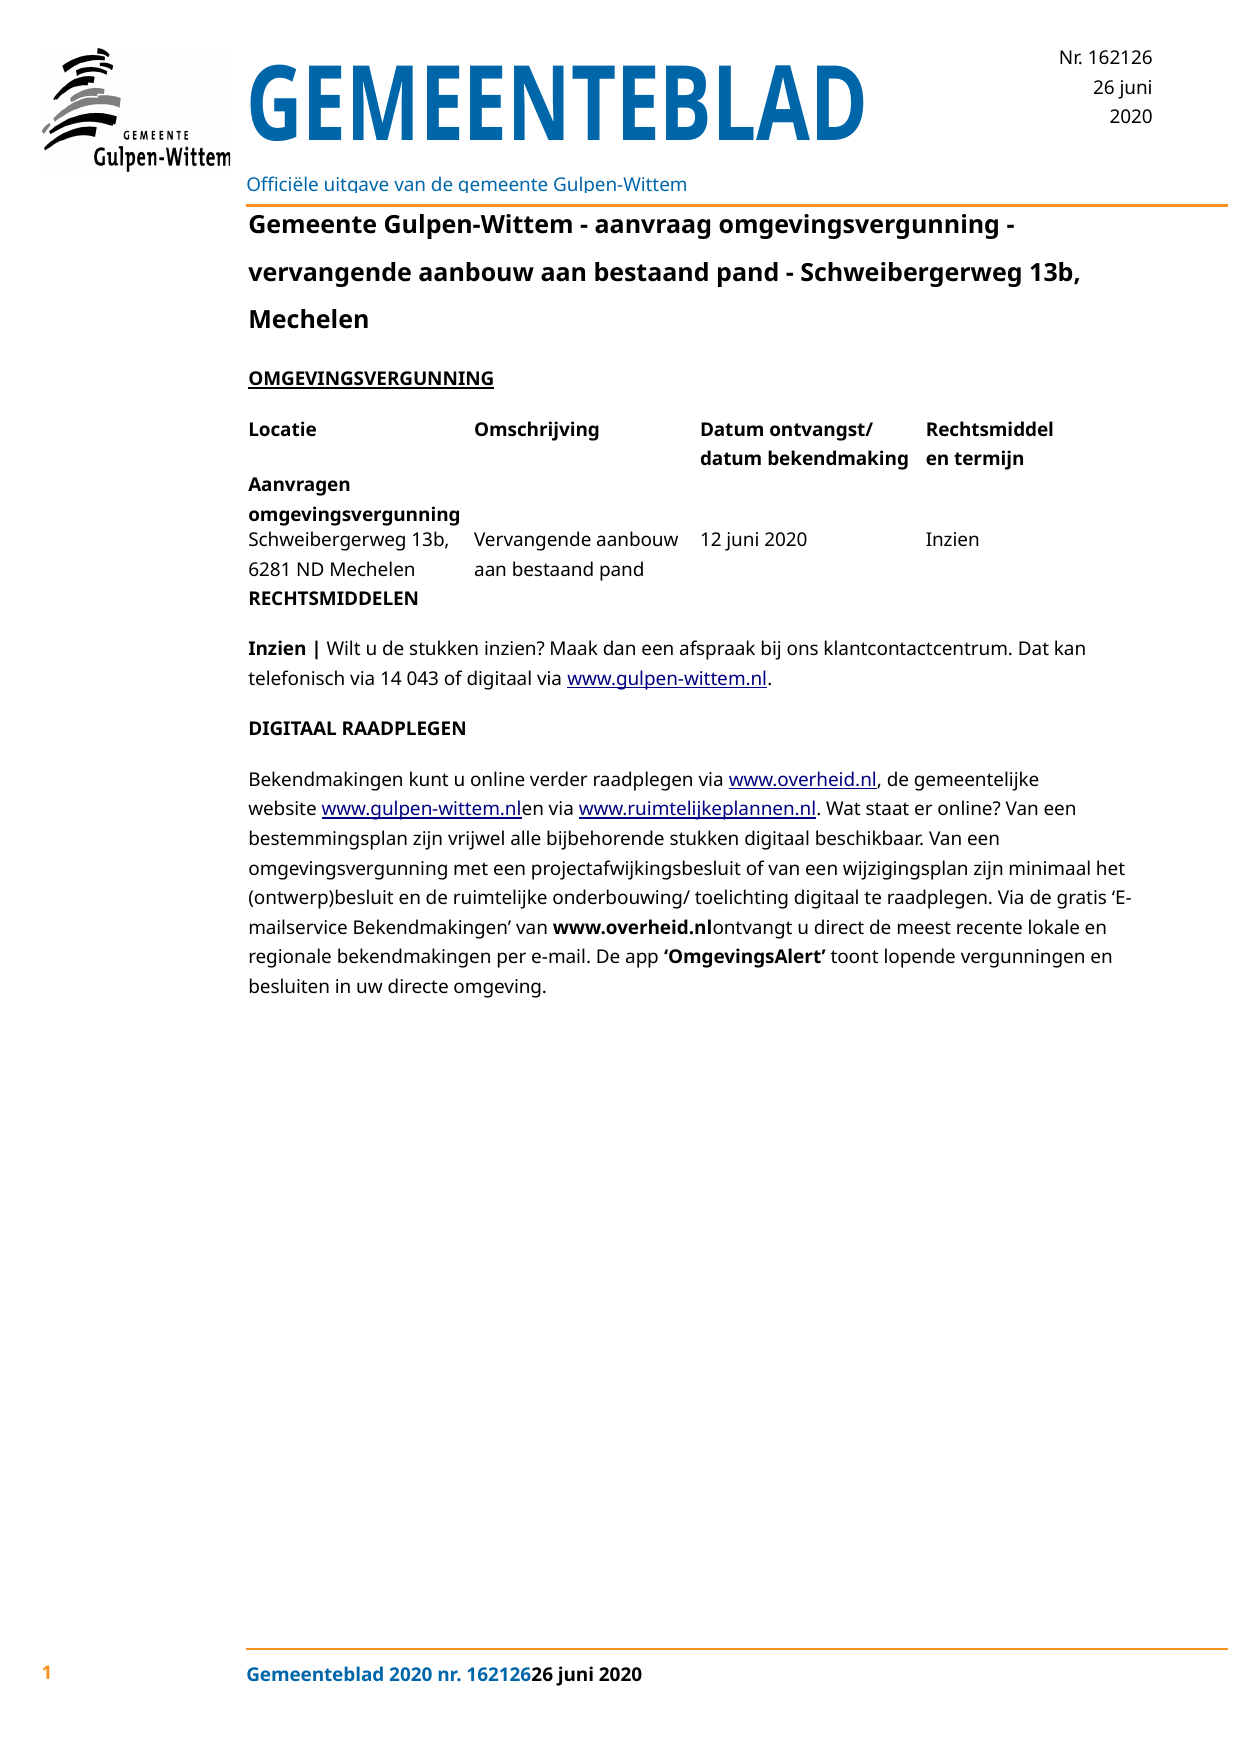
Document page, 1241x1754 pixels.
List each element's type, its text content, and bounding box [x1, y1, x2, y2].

table_header Omschrijving [474, 416, 700, 471]
text DIGITAAL RAADPLEGEN [248, 716, 1152, 741]
text Gemeente Gulpen-Wittem - aanvraag omgevingsvergunning - vervangende aanbouw aan bestaand pand - Schweibergerweg 13b, Mechelen [248, 207, 1152, 336]
text RECHTSMIDDELEN [248, 585, 1152, 611]
picture [41, 47, 231, 172]
text Inzien | Wilt u de stukken inzien? Maak dan een afspraak bij ons klantcontactcentrum. Dat kan telefonisch via 14 043 of digitaal via www.gulpen-wittem.nl. [248, 636, 1152, 691]
table_cell Vervangende aanbouw aan bestaand pand [474, 527, 700, 582]
table_cell [926, 471, 1152, 527]
table_cell Inzien [926, 527, 1152, 582]
table_header Rechtsmiddel en termijn [926, 416, 1152, 471]
text Bekendmakingen kunt u online verder raadplegen via www.overheid.nl, de gemeentelijke website www.gulpen-wittem.nlen via www.ruimtelijkeplannen.nl. Wat staat er online? Van een bestemmingsplan zijn vrijwel alle bijbehorende stukken digitaal beschikbaar. Van een omgevingsvergunning met een projectafwijkingsbesluit of van een wijzigingsplan zijn minimaal het (ontwerp)besluit en de ruimtelijke onderbouwing/ toelichting digitaal te raadplegen. Via de gratis ‘E-mailservice Bekendmakingen’ van www.overheid.nlontvangt u direct de meest recente lokale en regionale bekendmakingen per e-mail. De app ‘OmgevingsAlert’ toont lopende vergunningen en besluiten in uw directe omgeving. [248, 766, 1152, 999]
table_cell [700, 471, 926, 527]
table_header Datum ontvangst/ datum bekendmaking [700, 416, 926, 471]
table_cell Schweibergerweg 13b, 6281 ND Mechelen [248, 527, 474, 582]
table_cell 12 juni 2020 [700, 527, 926, 582]
table_header Locatie [248, 416, 474, 471]
table_cell Aanvragen omgevingsvergunning [248, 471, 474, 527]
table_cell [474, 471, 700, 527]
text OMGEVINGSVERGUNNING [248, 366, 1152, 391]
